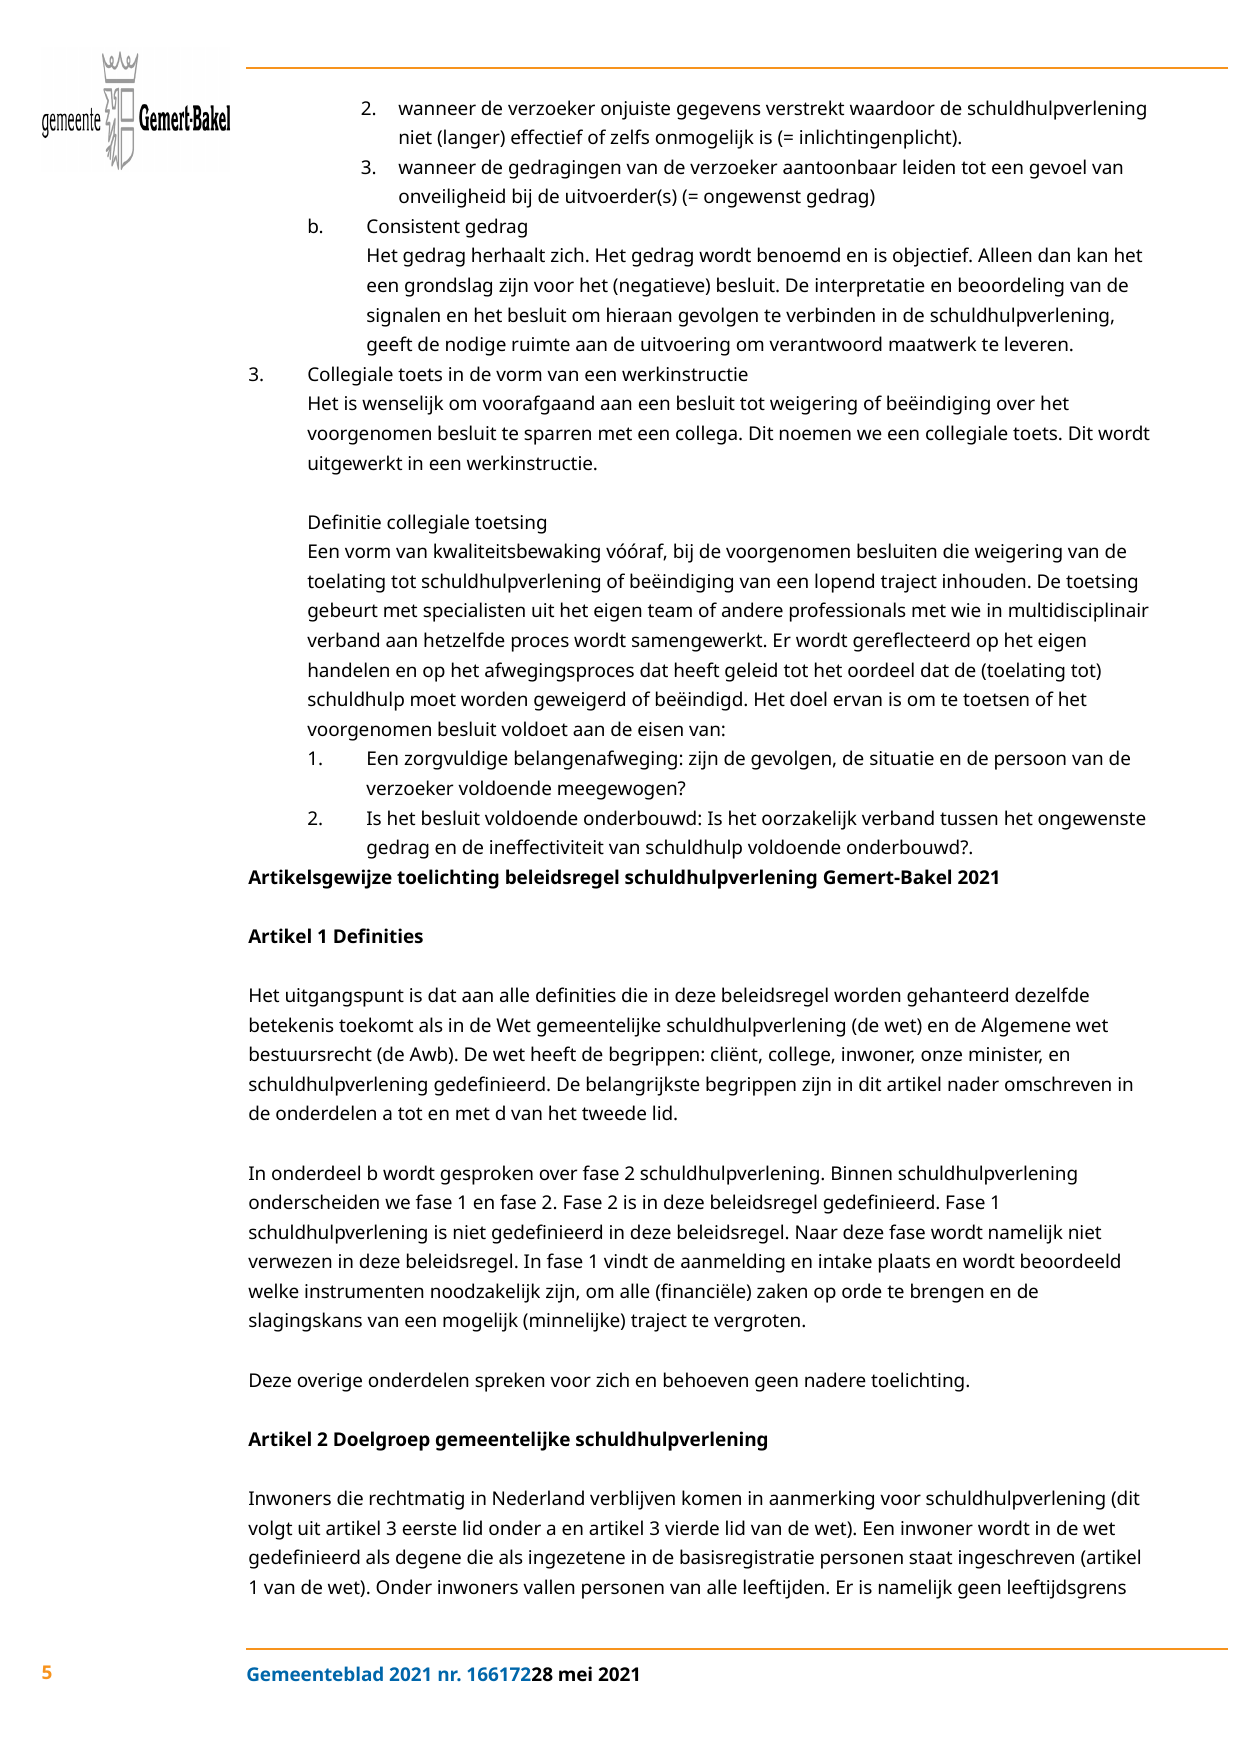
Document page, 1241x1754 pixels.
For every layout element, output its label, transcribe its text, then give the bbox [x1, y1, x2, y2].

list Is het besluit voldoende onderbouwd: Is het oorzakelijk verband tussen het ongewenste gedrag en de ineffectiviteit van schuldhulp voldoende onderbouwd?. [307, 805, 1152, 860]
text Inwoners die rechtmatig in Nederland verblijven komen in aanmerking voor schuldhulpverlening (dit volgt uit artikel 3 eerste lid onder a en artikel 3 vierde lid van de wet). Een inwoner wordt in de wet gedefinieerd als degene die als ingezetene in de basisregistratie personen staat ingeschreven (artikel 1 van de wet). Onder inwoners vallen personen van alle leeftijden. Er is namelijk geen leeftijdsgrens [248, 1485, 1152, 1600]
text Artikelsgewijze toelichting beleidsregel schuldhulpverlening Gemert-Bakel 2021 [248, 864, 1152, 890]
list wanneer de gedragingen van de verzoeker aantoonbaar leiden tot een gevoel van onveiligheid bij de uitvoerder(s) (= ongewenst gedrag) [361, 154, 1152, 209]
picture [41, 47, 231, 172]
list Consistent gedrag [307, 213, 1152, 239]
list Een vorm van kwaliteitsbewaking vóóraf, bij de voorgenomen besluiten die weigering van de toelating tot schuldhulpverlening of beëindiging van een lopend traject inhouden. De toetsing gebeurt met specialisten uit het eigen team of andere professionals met wie in multidisciplinair verband aan hetzelfde proces wordt samengewerkt. Er wordt gereflecteerd op het eigen handelen en op het afwegingsproces dat heeft geleid tot het oordeel dat de (toelating tot) schuldhulp moet worden geweigerd of beëindigd. Het doel ervan is om te toetsen of het voorgenomen besluit voldoet aan de eisen van: [248, 538, 1152, 742]
text Artikel 2 Doelgroep gemeentelijke schuldhulpverlening [248, 1426, 1152, 1452]
text Deze overige onderdelen spreken voor zich en behoeven geen nadere toelichting. [248, 1367, 1152, 1393]
text In onderdeel b wordt gesproken over fase 2 schuldhulpverlening. Binnen schuldhulpverlening onderscheiden we fase 1 en fase 2. Fase 2 is in deze beleidsregel gedefinieerd. Fase 1 schuldhulpverlening is niet gedefinieerd in deze beleidsregel. Naar deze fase wordt namelijk niet verwezen in deze beleidsregel. In fase 1 vindt de aanmelding en intake plaats en wordt beoordeeld welke instrumenten noodzakelijk zijn, om alle (financiële) zaken op orde te brengen en de slagingskans van een mogelijk (minnelijke) traject te vergroten. [248, 1160, 1152, 1333]
list wanneer de verzoeker onjuiste gegevens verstrekt waardoor de schuldhulpverlening niet (langer) effectief of zelfs onmogelijk is (= inlichtingenplicht). [361, 95, 1152, 150]
list Een zorgvuldige belangenafweging: zijn de gevolgen, de situatie en de persoon van de verzoeker voldoende meegewogen? [307, 746, 1152, 801]
text Het uitgangspunt is dat aan alle definities die in deze beleidsregel worden gehanteerd dezelfde betekenis toekomt als in de Wet gemeentelijke schuldhulpverlening (de wet) en de Algemene wet bestuursrecht (de Awb). De wet heeft de begrippen: cliënt, college, inwoner, onze minister, en schuldhulpverlening gedefinieerd. De belangrijkste begrippen zijn in dit artikel nader omschreven in de onderdelen a tot en met d van het tweede lid. [248, 982, 1152, 1126]
list Het is wenselijk om voorafgaand aan een besluit tot weigering of beëindiging over het voorgenomen besluit te sparren met een collega. Dit noemen we een collegiale toets. Dit wordt uitgewerkt in een werkinstructie. [248, 391, 1152, 476]
list Definitie collegiale toetsing [248, 509, 1152, 535]
list Het gedrag herhaalt zich. Het gedrag wordt benoemd en is objectief. Alleen dan kan het een grondslag zijn voor het (negatieve) besluit. De interpretatie en beoordeling van de signalen en het besluit om hieraan gevolgen te verbinden in de schuldhulpverlening, geeft de nodige ruimte aan de uitvoering om verantwoord maatwerk te leveren. [307, 243, 1152, 357]
list Collegiale toets in de vorm van een werkinstructie [248, 361, 1152, 387]
text Artikel 1 Definities [248, 923, 1152, 949]
